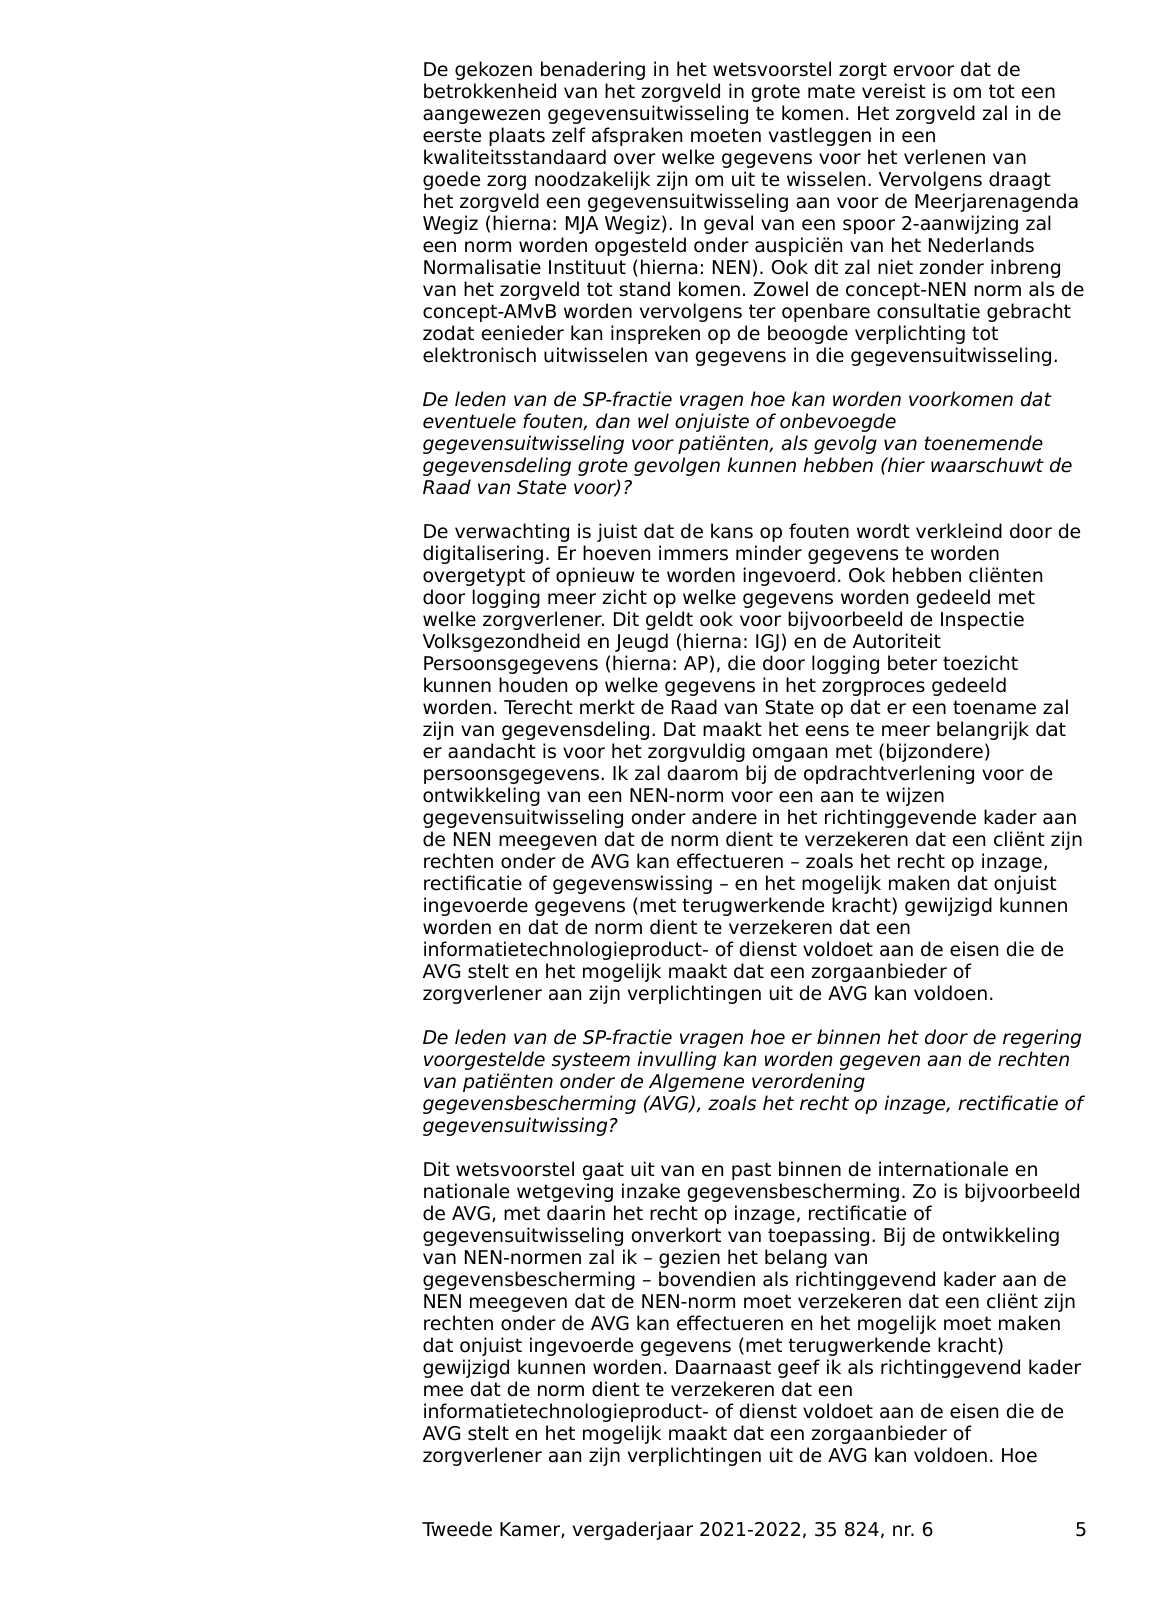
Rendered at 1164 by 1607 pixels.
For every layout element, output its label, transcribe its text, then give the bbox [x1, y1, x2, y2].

text Dit wetsvoorstel gaat uit van en past binnen de internationale en nationale wetgeving inzake gegevensbescherming. Zo is bijvoorbeeld de AVG, met daarin het recht op inzage, rectificatie of gegevensuitwisseling onverkort van toepassing. Bij de ontwikkeling van NEN-normen zal ik – gezien het belang van gegevensbescherming – bovendien als richtinggevend kader aan de NEN meegeven dat de NEN-norm moet verzekeren dat een cliënt zijn rechten onder de AVG kan effectueren en het mogelijk moet maken dat onjuist ingevoerde gegevens (met terugwerkende kracht) gewijzigd kunnen worden. Daarnaast geef ik als richtinggevend kader mee dat de norm dient te verzekeren dat een informatietechnologieproduct- of dienst voldoet aan de eisen die de AVG stelt en het mogelijk maakt dat een zorgaanbieder of zorgverlener aan zijn verplichtingen uit de AVG kan voldoen. Hoe [422, 1159, 1087, 1467]
text De leden van de SP-fractie vragen hoe er binnen het door de regering voorgestelde systeem invulling kan worden gegeven aan de rechten van patiënten onder de Algemene verordening gegevensbescherming (AVG), zoals het recht op inzage, rectificatie of gegevensuitwissing? [422, 1027, 1087, 1137]
text De gekozen benadering in het wetsvoorstel zorgt ervoor dat de betrokkenheid van het zorgveld in grote mate vereist is om tot een aangewezen gegevensuitwisseling te komen. Het zorgveld zal in de eerste plaats zelf afspraken moeten vastleggen in een kwaliteitsstandaard over welke gegevens voor het verlenen van goede zorg noodzakelijk zijn om uit te wisselen. Vervolgens draagt het zorgveld een gegevensuitwisseling aan voor de Meerjarenagenda Wegiz (hierna: MJA Wegiz). In geval van een spoor 2-aanwijzing zal een norm worden opgesteld onder auspiciën van het Nederlands Normalisatie Instituut (hierna: NEN). Ook dit zal niet zonder inbreng van het zorgveld tot stand komen. Zowel de concept-NEN norm als de concept-AMvB worden vervolgens ter openbare consultatie gebracht zodat eenieder kan inspreken op de beoogde verplichting tot elektronisch uitwisselen van gegevens in die gegevensuitwisseling. [422, 59, 1087, 367]
text De leden van de SP-fractie vragen hoe kan worden voorkomen dat eventuele fouten, dan wel onjuiste of onbevoegde gegevensuitwisseling voor patiënten, als gevolg van toenemende gegevensdeling grote gevolgen kunnen hebben (hier waarschuwt de Raad van State voor)? [422, 389, 1087, 499]
text De verwachting is juist dat de kans op fouten wordt verkleind door de digitalisering. Er hoeven immers minder gegevens te worden overgetypt of opnieuw te worden ingevoerd. Ook hebben cliënten door logging meer zicht op welke gegevens worden gedeeld met welke zorgverlener. Dit geldt ook voor bijvoorbeeld de Inspectie Volksgezondheid en Jeugd (hierna: IGJ) en de Autoriteit Persoonsgegevens (hierna: AP), die door logging beter toezicht kunnen houden op welke gegevens in het zorgproces gedeeld worden. Terecht merkt de Raad van State op dat er een toename zal zijn van gegevensdeling. Dat maakt het eens te meer belangrijk dat er aandacht is voor het zorgvuldig omgaan met (bijzondere) persoonsgegevens. Ik zal daarom bij de opdrachtverlening voor de ontwikkeling van een NEN-norm voor een aan te wijzen gegevensuitwisseling onder andere in het richtinggevende kader aan de NEN meegeven dat de norm dient te verzekeren dat een cliënt zijn rechten onder de AVG kan effectueren – zoals het recht op inzage, rectificatie of gegevenswissing – en het mogelijk maken dat onjuist ingevoerde gegevens (met terugwerkende kracht) gewijzigd kunnen worden en dat de norm dient te verzekeren dat een informatietechnologieproduct- of dienst voldoet aan de eisen die de AVG stelt en het mogelijk maakt dat een zorgaanbieder of zorgverlener aan zijn verplichtingen uit de AVG kan voldoen. [422, 521, 1087, 1004]
